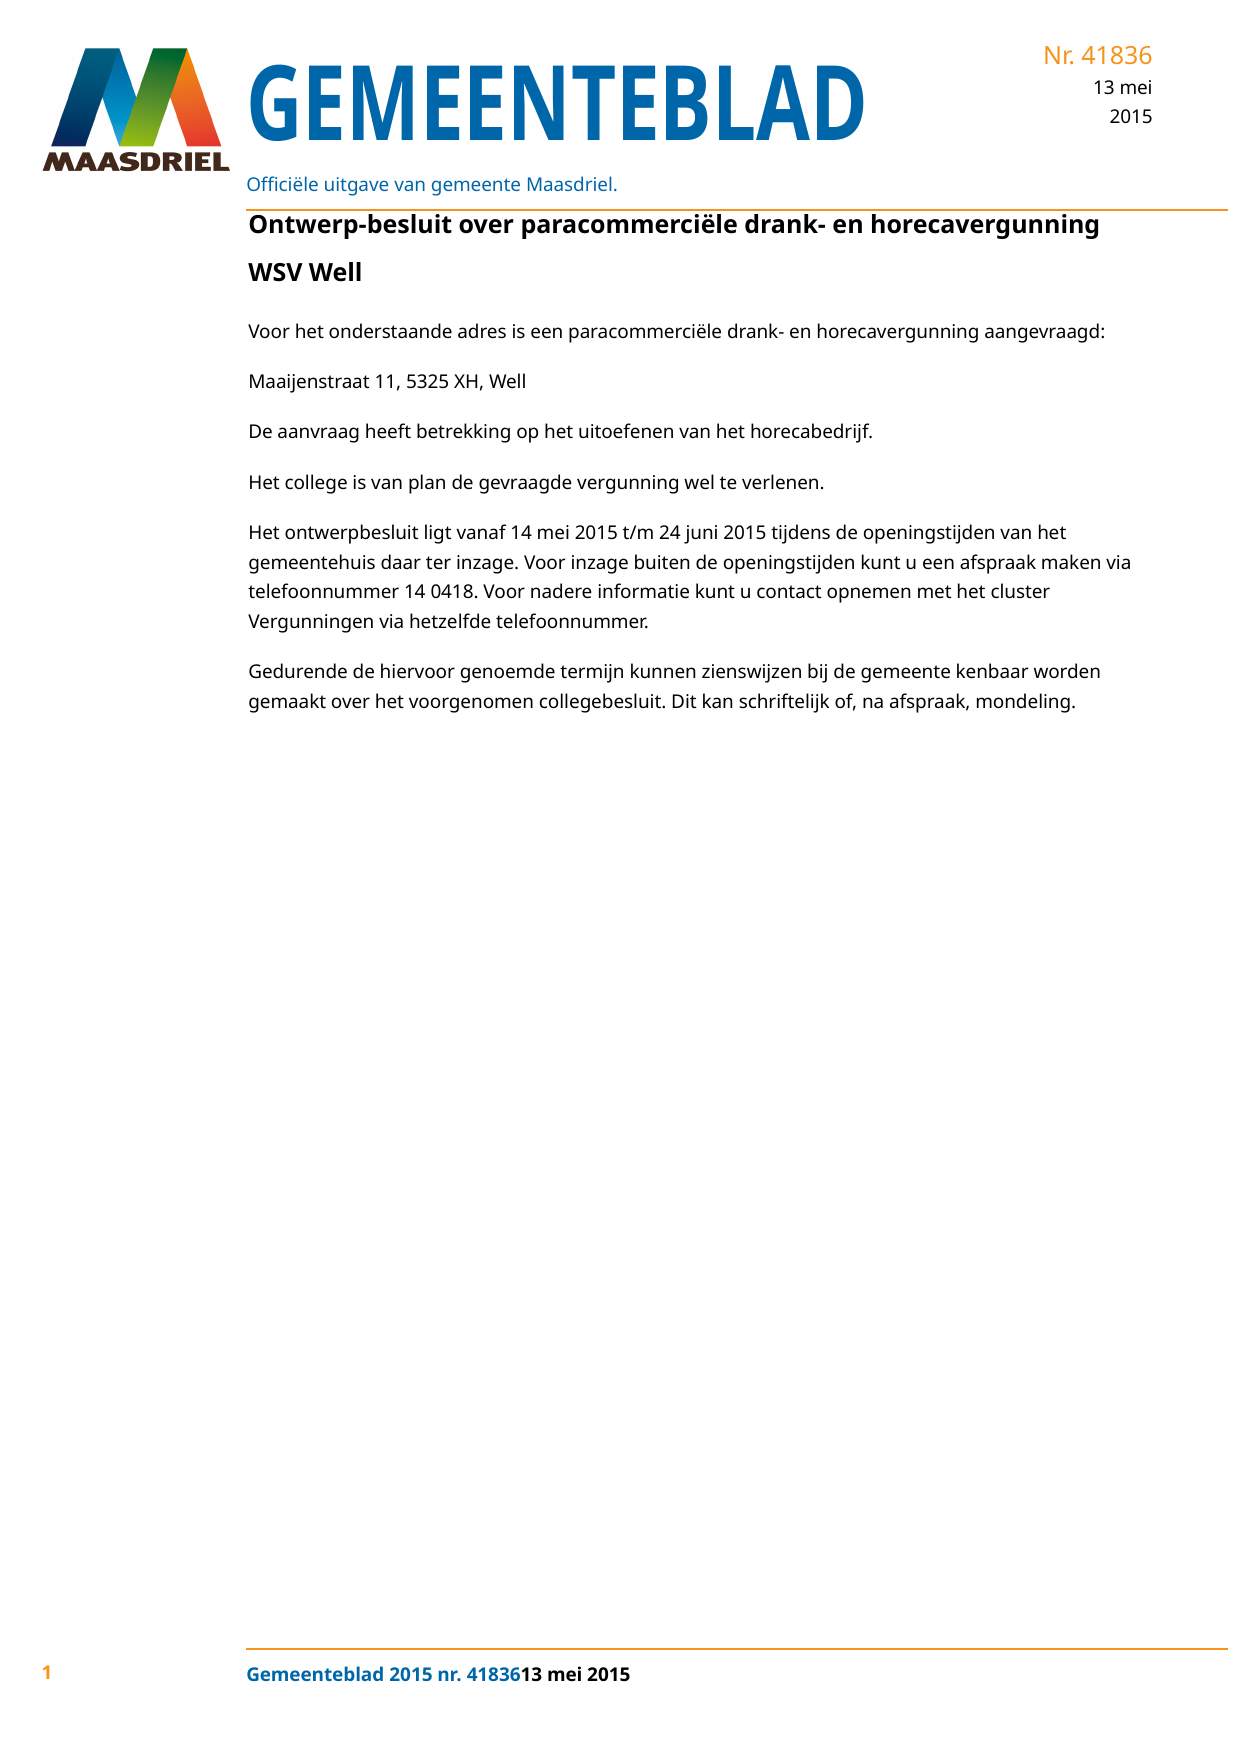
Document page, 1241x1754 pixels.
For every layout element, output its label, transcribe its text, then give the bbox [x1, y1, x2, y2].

text Het ontwerpbesluit ligt vanaf 14 mei 2015 t/m 24 juni 2015 tijdens de openingstijden van het gemeentehuis daar ter inzage. Voor inzage buiten de openingstijden kunt u een afspraak maken via telefoonnummer 14 0418. Voor nadere informatie kunt u contact opnemen met het cluster Vergunningen via hetzelfde telefoonnummer. [248, 519, 1152, 634]
text Het college is van plan de gevraagde vergunning wel te verlenen. [248, 469, 1152, 495]
text De aanvraag heeft betrekking op het uitoefenen van het horecabedrijf. [248, 419, 1152, 444]
text Ontwerp-besluit over paracommerciële drank- en horecavergunning WSV Well [248, 211, 1152, 288]
text Voor het onderstaande adres is een paracommerciële drank- en horecavergunning aangevraagd: [248, 318, 1152, 344]
text Maaijenstraat 11, 5325 XH, Well [248, 368, 1152, 394]
picture [41, 47, 231, 172]
text Gedurende de hiervoor genoemde termijn kunnen zienswijzen bij de gemeente kenbaar worden gemaakt over het voorgenomen collegebesluit. Dit kan schriftelijk of, na afspraak, mondeling. [248, 659, 1152, 714]
